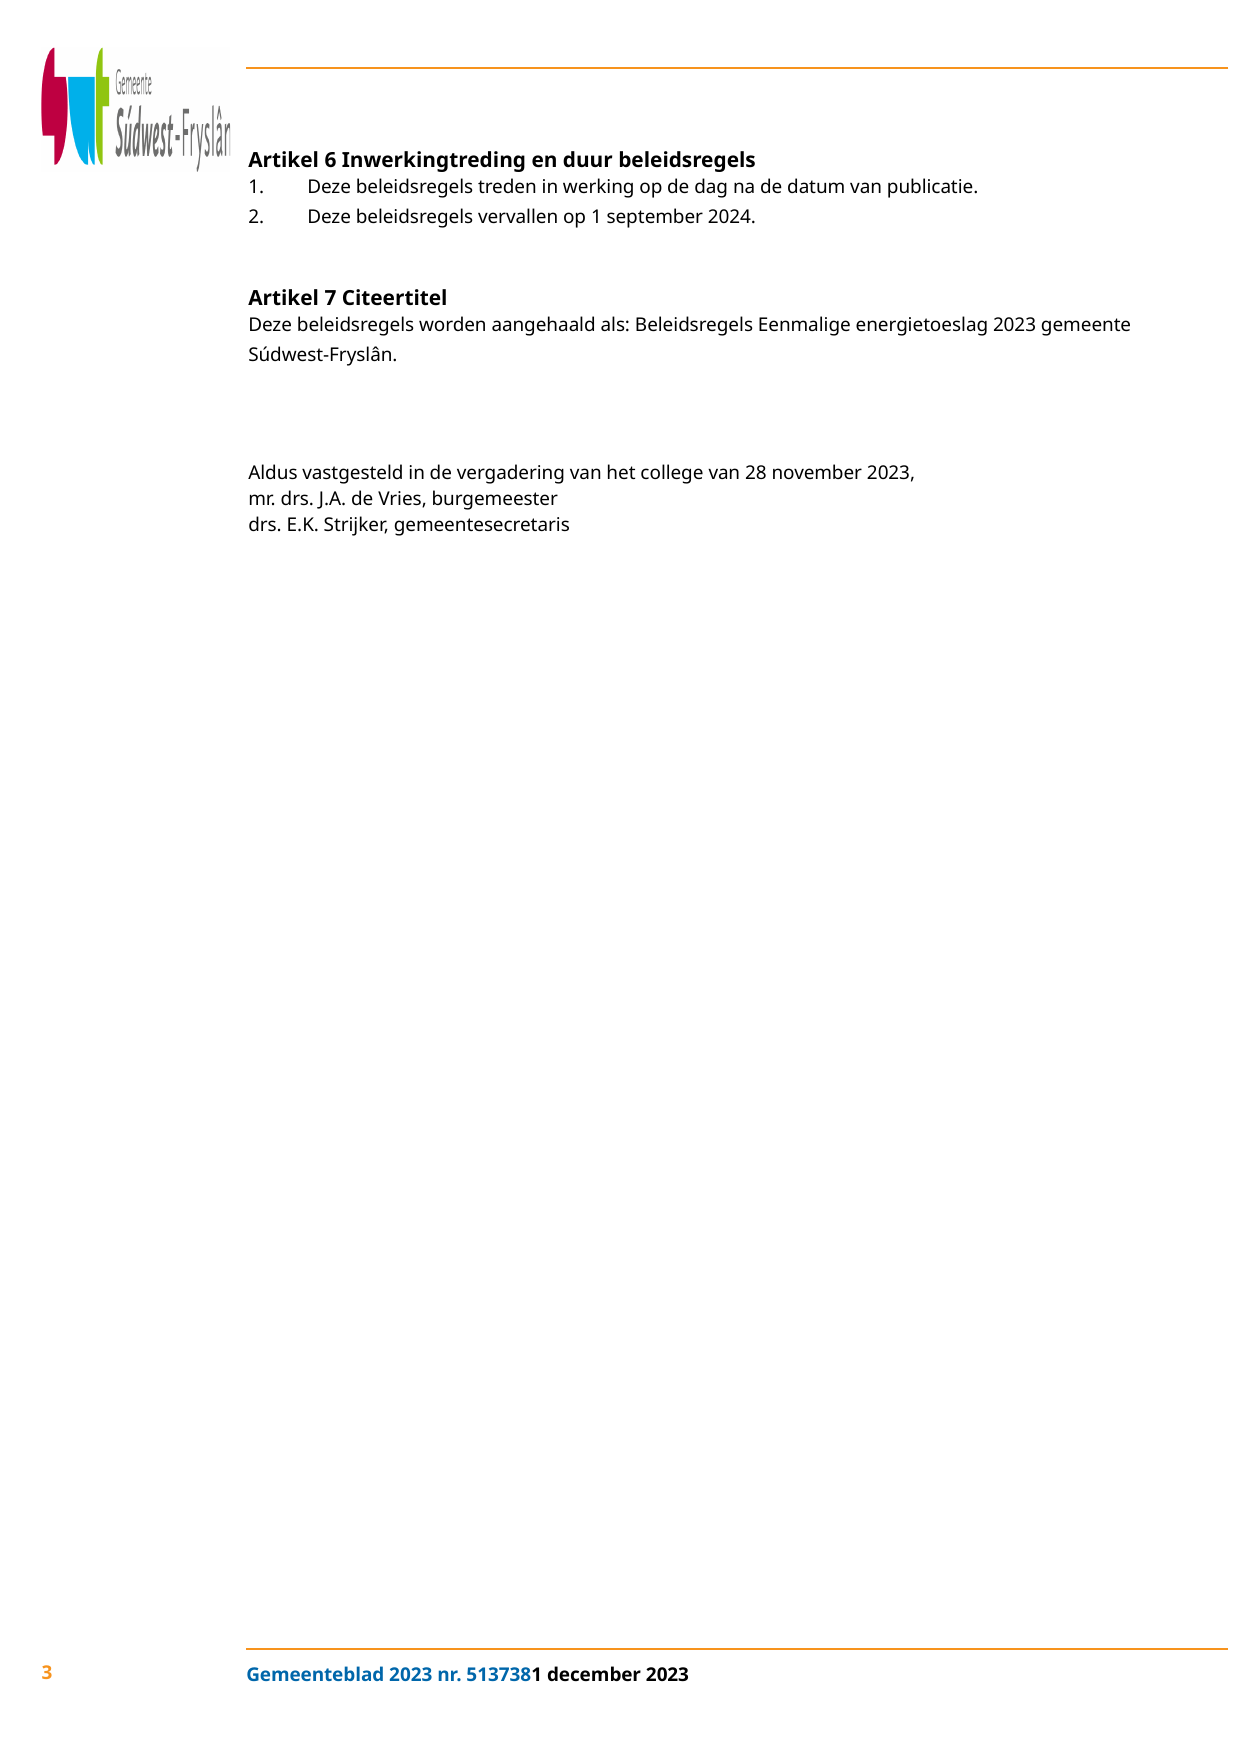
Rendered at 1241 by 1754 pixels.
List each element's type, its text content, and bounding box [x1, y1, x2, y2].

list Deze beleidsregels vervallen op 1 september 2024. [248, 203, 1152, 229]
list Deze beleidsregels treden in werking op de dag na de datum van publicatie. [248, 174, 1152, 199]
text Artikel 6 Inwerkingtreding en duur beleidsregels [248, 145, 1152, 174]
text Deze beleidsregels worden aangehaald als: Beleidsregels Eenmalige energietoeslag 2023 gemeente Súdwest-Fryslân. [248, 312, 1152, 367]
text mr. drs. J.A. de Vries, burgemeester [248, 485, 1152, 511]
text Aldus vastgesteld in de vergadering van het college van 28 november 2023, [248, 459, 1152, 485]
text Artikel 7 Citeertitel [248, 283, 1152, 312]
picture [41, 47, 231, 172]
text drs. E.K. Strijker, gemeentesecretaris [248, 511, 1152, 537]
